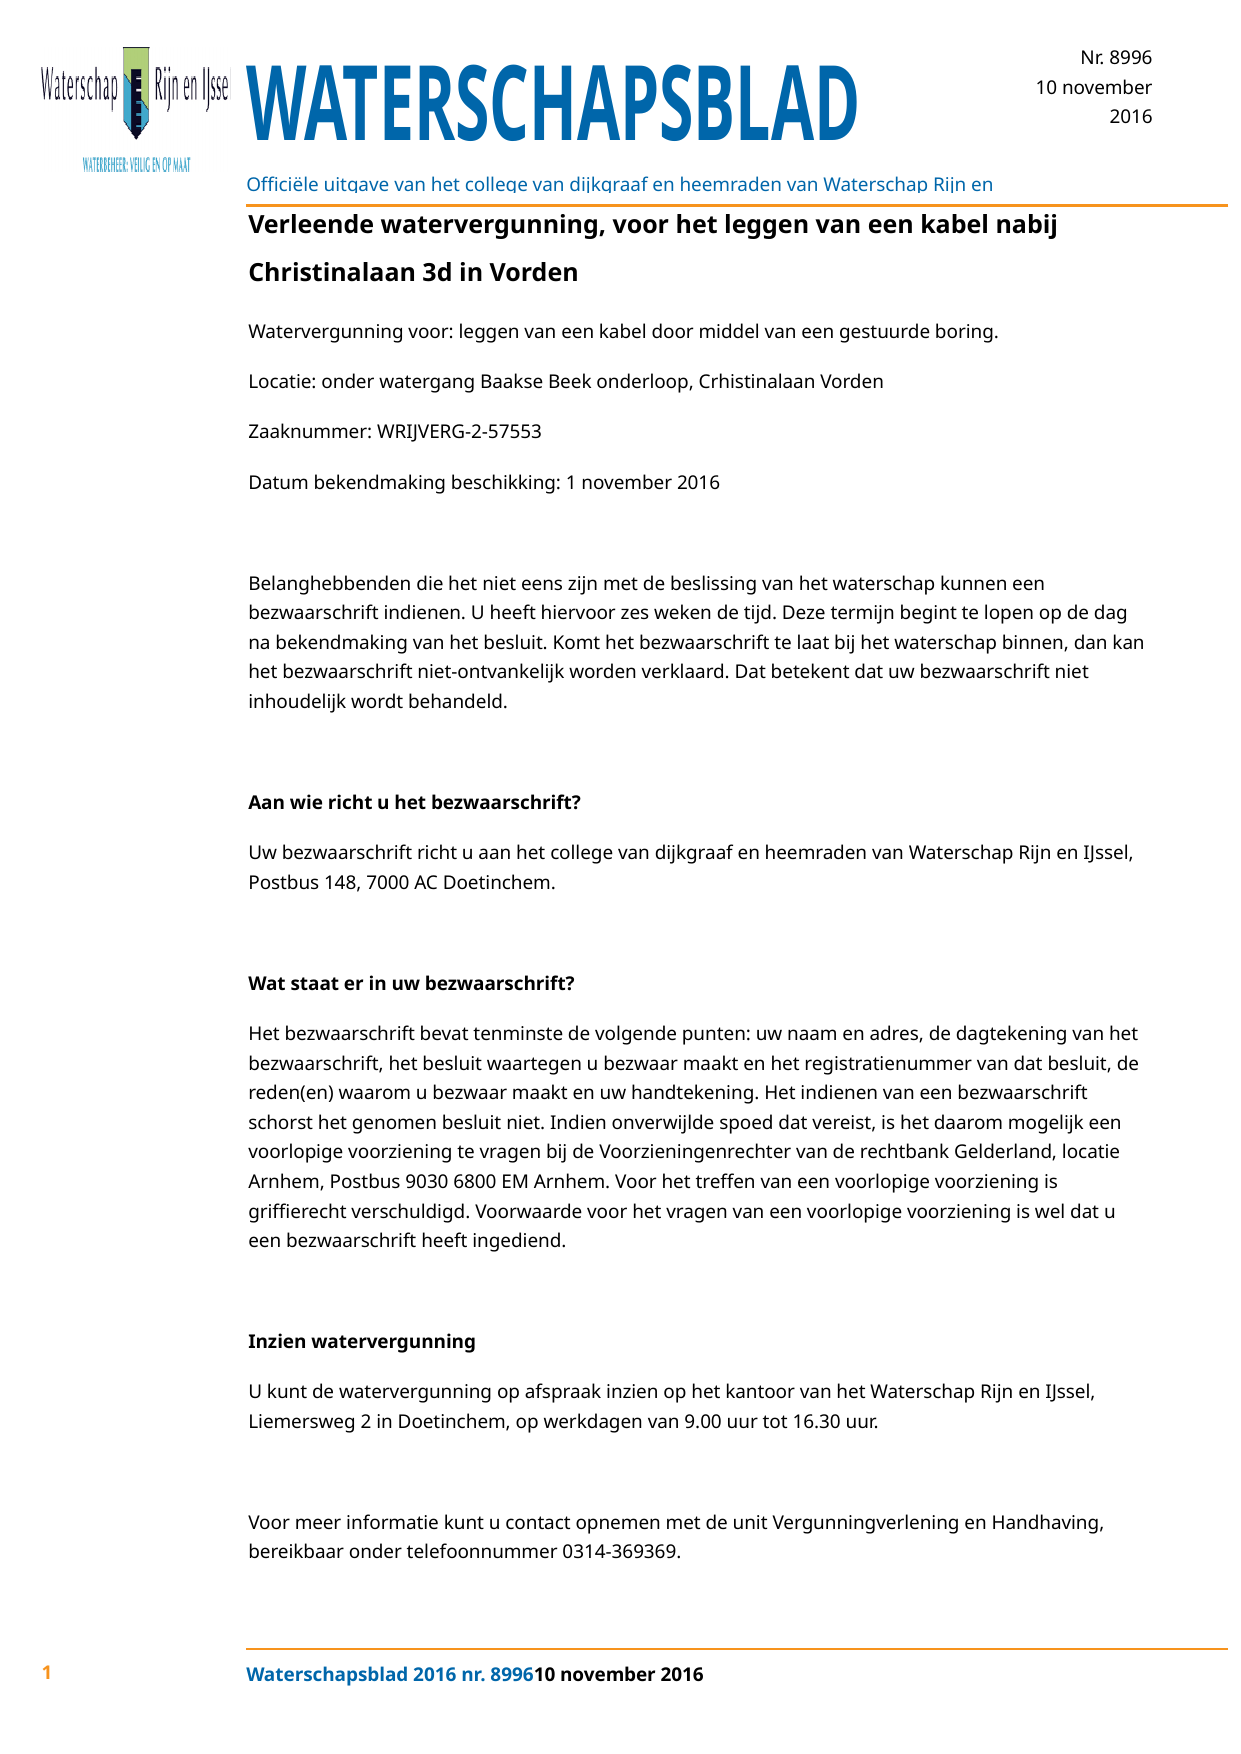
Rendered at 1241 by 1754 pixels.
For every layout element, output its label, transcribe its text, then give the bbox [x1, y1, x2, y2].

picture [41, 47, 231, 172]
text U kunt de watervergunning op afspraak inzien op het kantoor van het Waterschap Rijn en IJssel, Liemersweg 2 in Doetinchem, op werkdagen van 9.00 uur tot 16.30 uur. [248, 1379, 1152, 1434]
text Aan wie richt u het bezwaarschrift? [248, 789, 1152, 815]
text Belanghebbenden die het niet eens zijn met de beslissing van het waterschap kunnen een bezwaarschrift indienen. U heeft hiervoor zes weken de tijd. Deze termijn begint te lopen op de dag na bekendmaking van het besluit. Komt het bezwaarschrift te laat bij het waterschap binnen, dan kan het bezwaarschrift niet-ontvankelijk worden verklaard. Dat betekent dat uw bezwaarschrift niet inhoudelijk wordt behandeld. [248, 570, 1152, 714]
text Voor meer informatie kunt u contact opnemen met de unit Vergunningverlening en Handhaving, bereikbaar onder telefoonnummer 0314-369369. [248, 1509, 1152, 1564]
text Wat staat er in uw bezwaarschrift? [248, 970, 1152, 996]
text Inzien watervergunning [248, 1328, 1152, 1354]
text Uw bezwaarschrift richt u aan het college van dijkgraaf en heemraden van Waterschap Rijn en IJssel, Postbus 148, 7000 AC Doetinchem. [248, 839, 1152, 895]
text Datum bekendmaking beschikking: 1 november 2016 [248, 469, 1152, 495]
text Watervergunning voor: leggen van een kabel door middel van een gestuurde boring. [248, 318, 1152, 344]
text Verleende watervergunning, voor het leggen van een kabel nabij Christinalaan 3d in Vorden [248, 207, 1152, 288]
text Locatie: onder watergang Baakse Beek onderloop, Crhistinalaan Vorden [248, 368, 1152, 394]
text Het bezwaarschrift bevat tenminste de volgende punten: uw naam en adres, de dagtekening van het bezwaarschrift, het besluit waartegen u bezwaar maakt en het registratienummer van dat besluit, de reden(en) waarom u bezwaar maakt en uw handtekening. Het indienen van een bezwaarschrift schorst het genomen besluit niet. Indien onverwijlde spoed dat vereist, is het daarom mogelijk een voorlopige voorziening te vragen bij de Voorzieningenrechter van de rechtbank Gelderland, locatie Arnhem, Postbus 9030 6800 EM Arnhem. Voor het treffen van een voorlopige voorziening is griffierecht verschuldigd. Voorwaarde voor het vragen van een voorlopige voorziening is wel dat u een bezwaarschrift heeft ingediend. [248, 1020, 1152, 1253]
text Zaaknummer: WRIJVERG-2-57553 [248, 419, 1152, 444]
